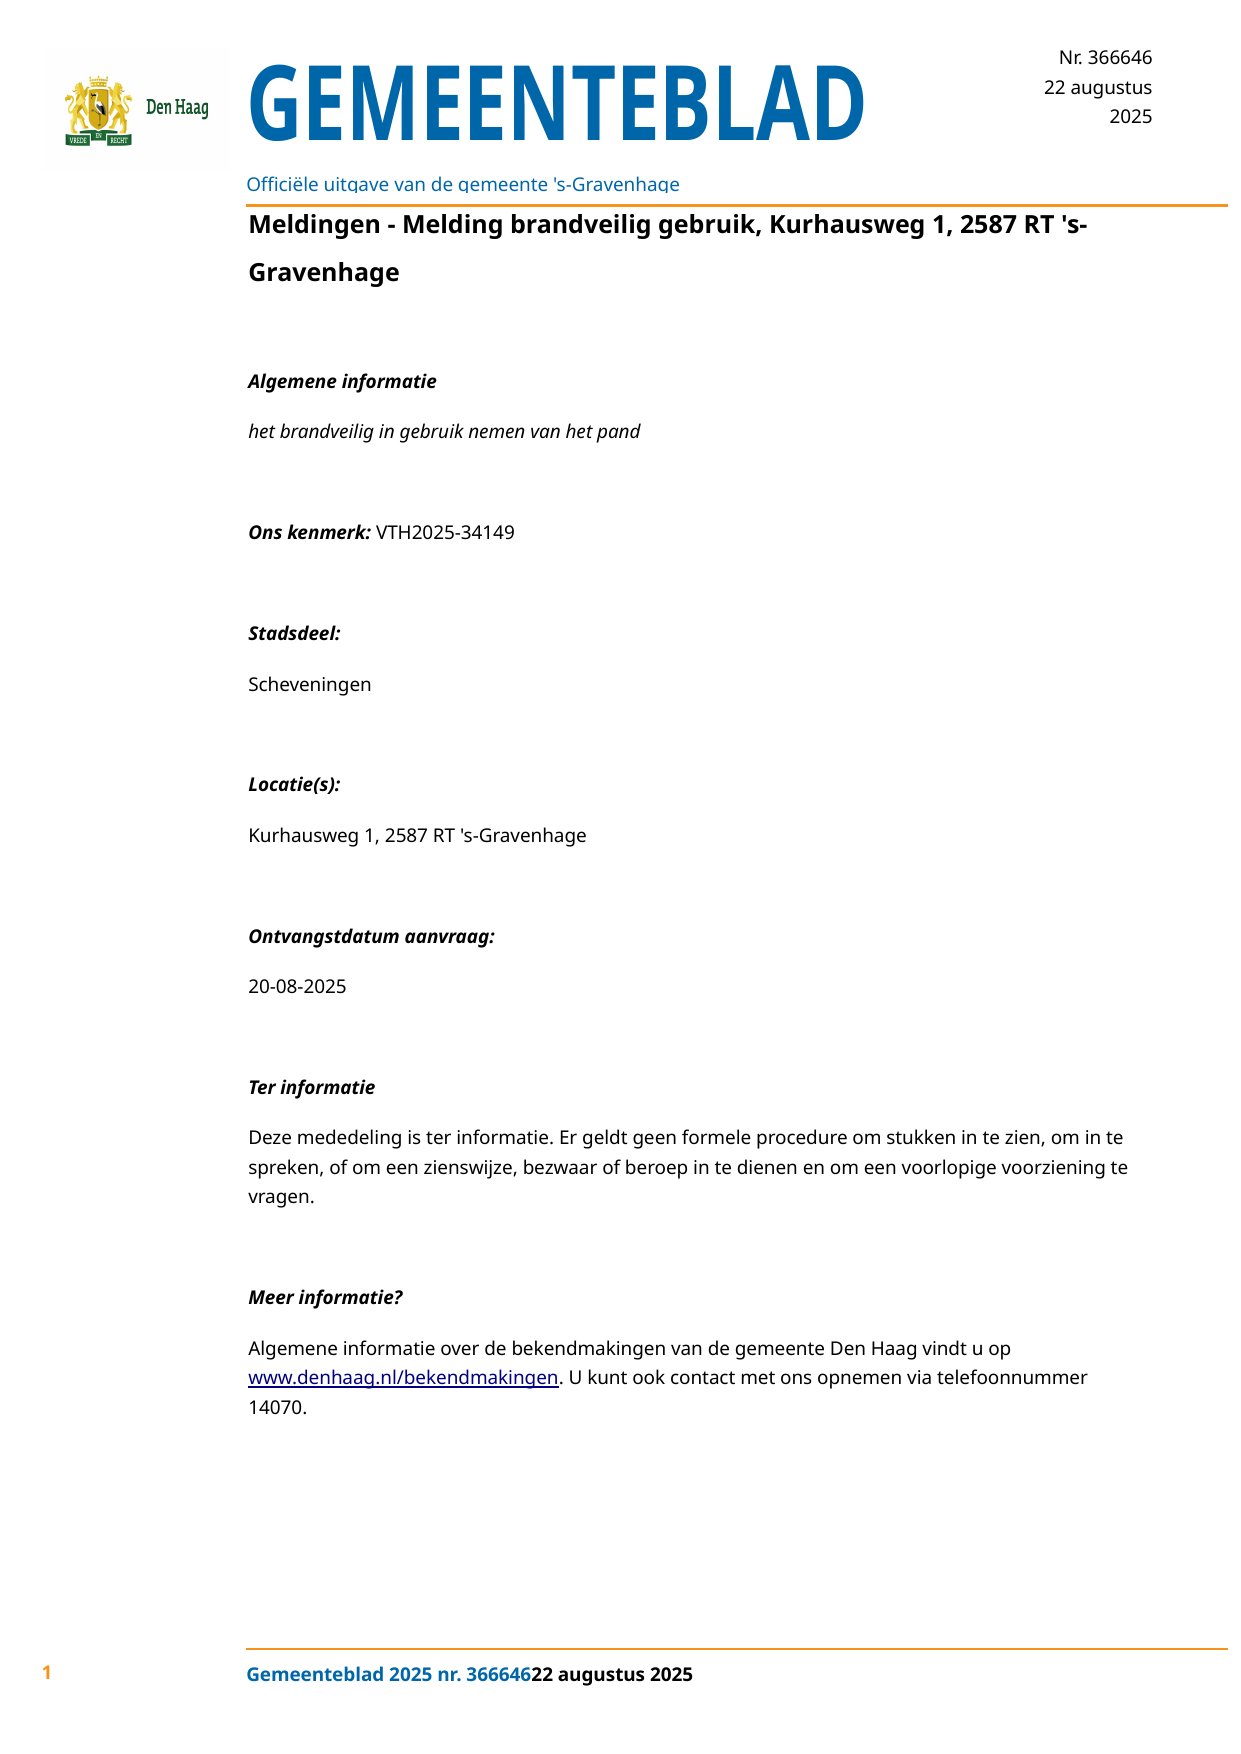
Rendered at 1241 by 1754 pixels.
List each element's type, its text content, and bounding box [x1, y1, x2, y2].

text Deze mededeling is ter informatie. Er geldt geen formele procedure om stukken in te zien, om in te spreken, of om een zienswijze, bezwaar of beroep in te dienen en om een voorlopige voorziening te vragen. [248, 1124, 1152, 1209]
text Algemene informatie over de bekendmakingen van de gemeente Den Haag vindt u op www.denhaag.nl/bekendmakingen. U kunt ook contact met ons opnemen via telefoonnummer 14070. [248, 1335, 1152, 1420]
text Ontvangstdatum aanvraag: [248, 923, 1152, 949]
text Kurhausweg 1, 2587 RT 's-Gravenhage [248, 822, 1152, 848]
text Scheveningen [248, 671, 1152, 697]
text Algemene informatie [248, 368, 1152, 394]
text Locatie(s): [248, 772, 1152, 797]
text Ons kenmerk: VTH2025-34149 [248, 519, 1152, 545]
text Meldingen - Melding brandveilig gebruik, Kurhausweg 1, 2587 RT 's-Gravenhage [248, 207, 1152, 288]
text Meer informatie? [248, 1284, 1152, 1310]
text Ter informatie [248, 1074, 1152, 1100]
text 20-08-2025 [248, 973, 1152, 999]
text het brandveilig in gebruik nemen van het pand [248, 419, 1152, 444]
text Stadsdeel: [248, 620, 1152, 646]
picture [41, 47, 231, 172]
